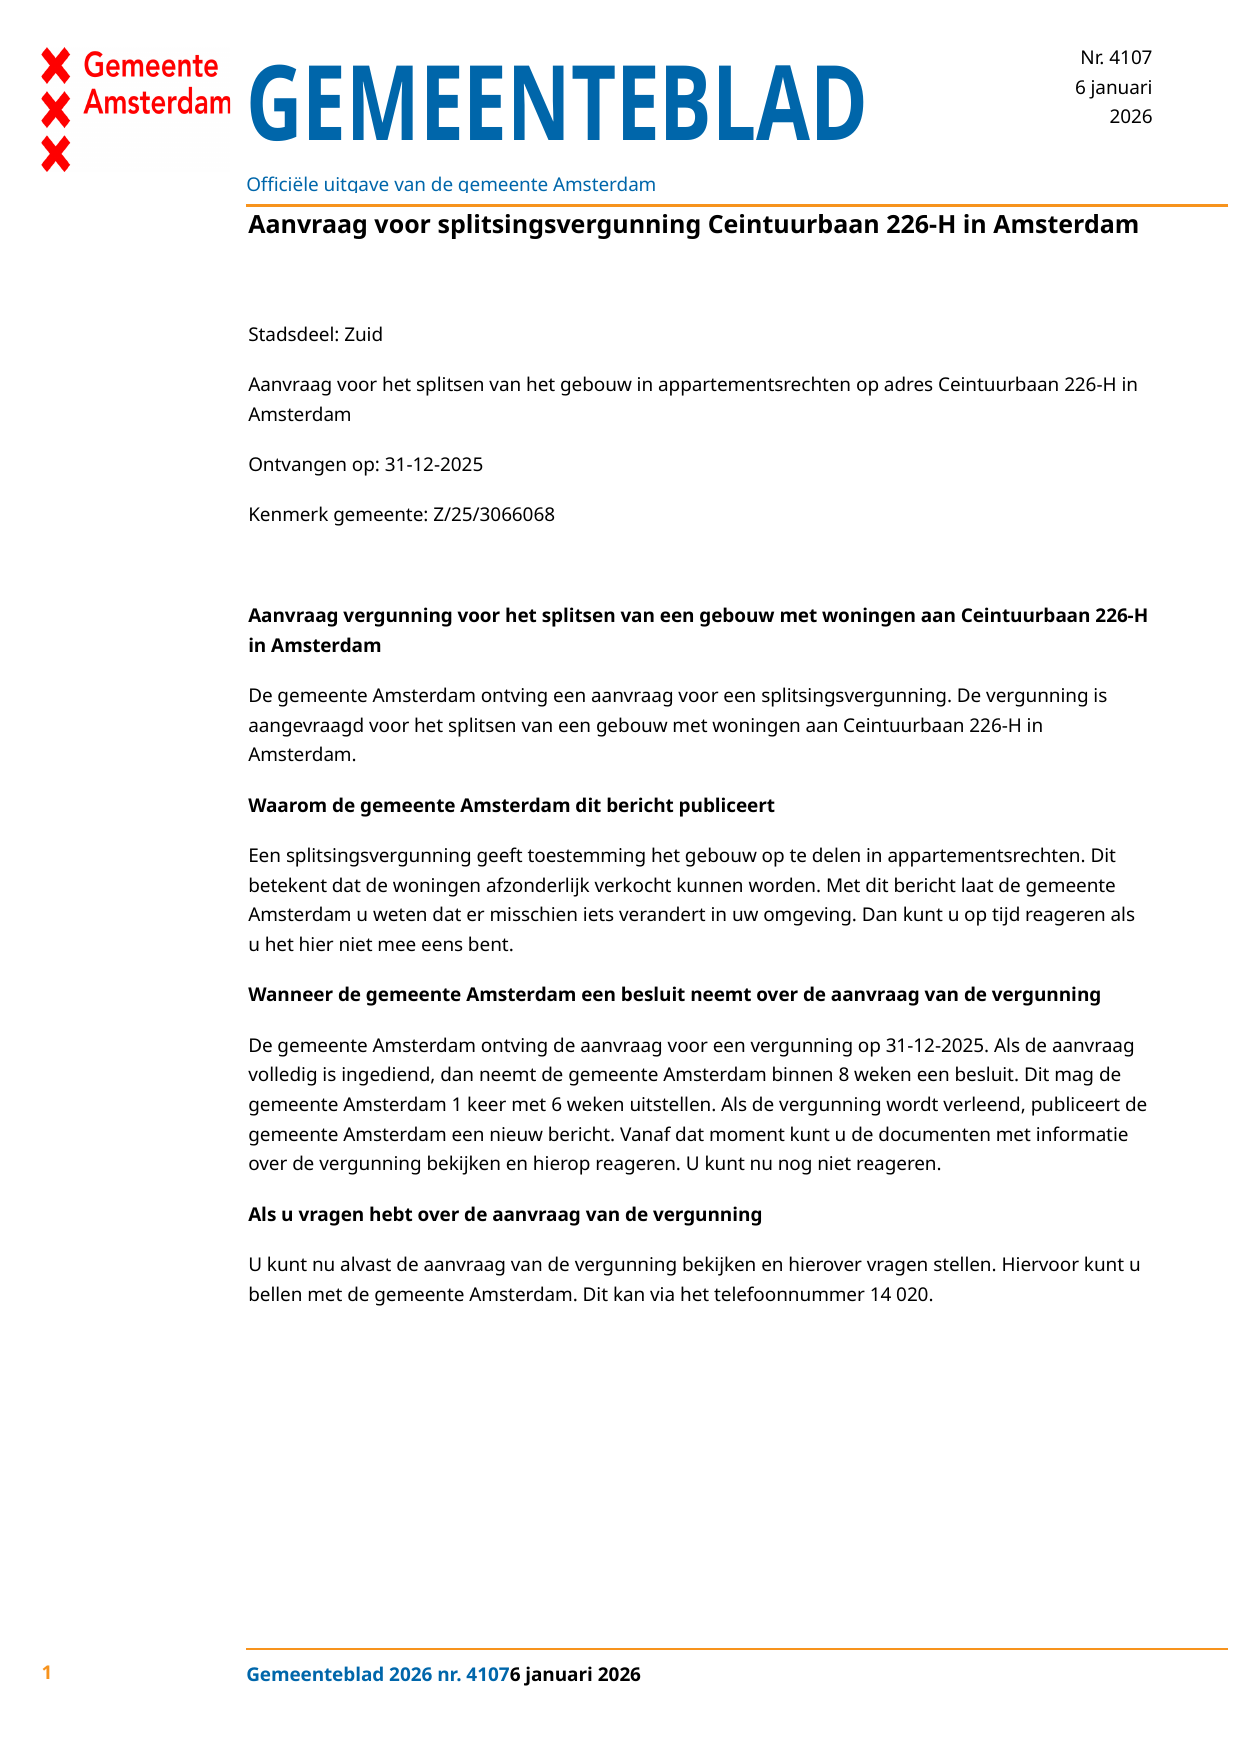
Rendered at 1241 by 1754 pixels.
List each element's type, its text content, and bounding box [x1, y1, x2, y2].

picture [41, 47, 231, 172]
text Aanvraag voor het splitsen van het gebouw in appartementsrechten op adres Ceintuurbaan 226-H in Amsterdam [248, 371, 1152, 426]
text De gemeente Amsterdam ontving een aanvraag voor een splitsingsvergunning. De vergunning is aangevraagd voor het splitsen van een gebouw met woningen aan Ceintuurbaan 226-H in Amsterdam. [248, 682, 1152, 767]
text Ontvangen op: 31-12-2025 [248, 451, 1152, 477]
text Aanvraag vergunning voor het splitsen van een gebouw met woningen aan Ceintuurbaan 226-H in Amsterdam [248, 602, 1152, 658]
text Een splitsingsvergunning geeft toestemming het gebouw op te delen in appartementsrechten. Dit betekent dat de woningen afzonderlijk verkocht kunnen worden. Met dit bericht laat de gemeente Amsterdam u weten dat er misschien iets verandert in uw omgeving. Dan kunt u op tijd reageren als u het hier niet mee eens bent. [248, 842, 1152, 957]
text De gemeente Amsterdam ontving de aanvraag voor een vergunning op 31-12-2025. Als de aanvraag volledig is ingediend, dan neemt de gemeente Amsterdam binnen 8 weken een besluit. Dit mag de gemeente Amsterdam 1 keer met 6 weken uitstellen. Als de vergunning wordt verleend, publiceert de gemeente Amsterdam een nieuw bericht. Vanaf dat moment kunt u de documenten met informatie over de vergunning bekijken en hierop reageren. U kunt nu nog niet reageren. [248, 1032, 1152, 1176]
text U kunt nu alvast de aanvraag van de vergunning bekijken en hierover vragen stellen. Hiervoor kunt u bellen met de gemeente Amsterdam. Dit kan via het telefoonnummer 14 020. [248, 1251, 1152, 1306]
text Wanneer de gemeente Amsterdam een besluit neemt over de aanvraag van de vergunning [248, 982, 1152, 1007]
text Waarom de gemeente Amsterdam dit bericht publiceert [248, 792, 1152, 818]
text Aanvraag voor splitsingsvergunning Ceintuurbaan 226-H in Amsterdam [248, 207, 1152, 241]
text Stadsdeel: Zuid [248, 321, 1152, 346]
text Kenmerk gemeente: Z/25/3066068 [248, 502, 1152, 527]
text Als u vragen hebt over de aanvraag van de vergunning [248, 1201, 1152, 1226]
